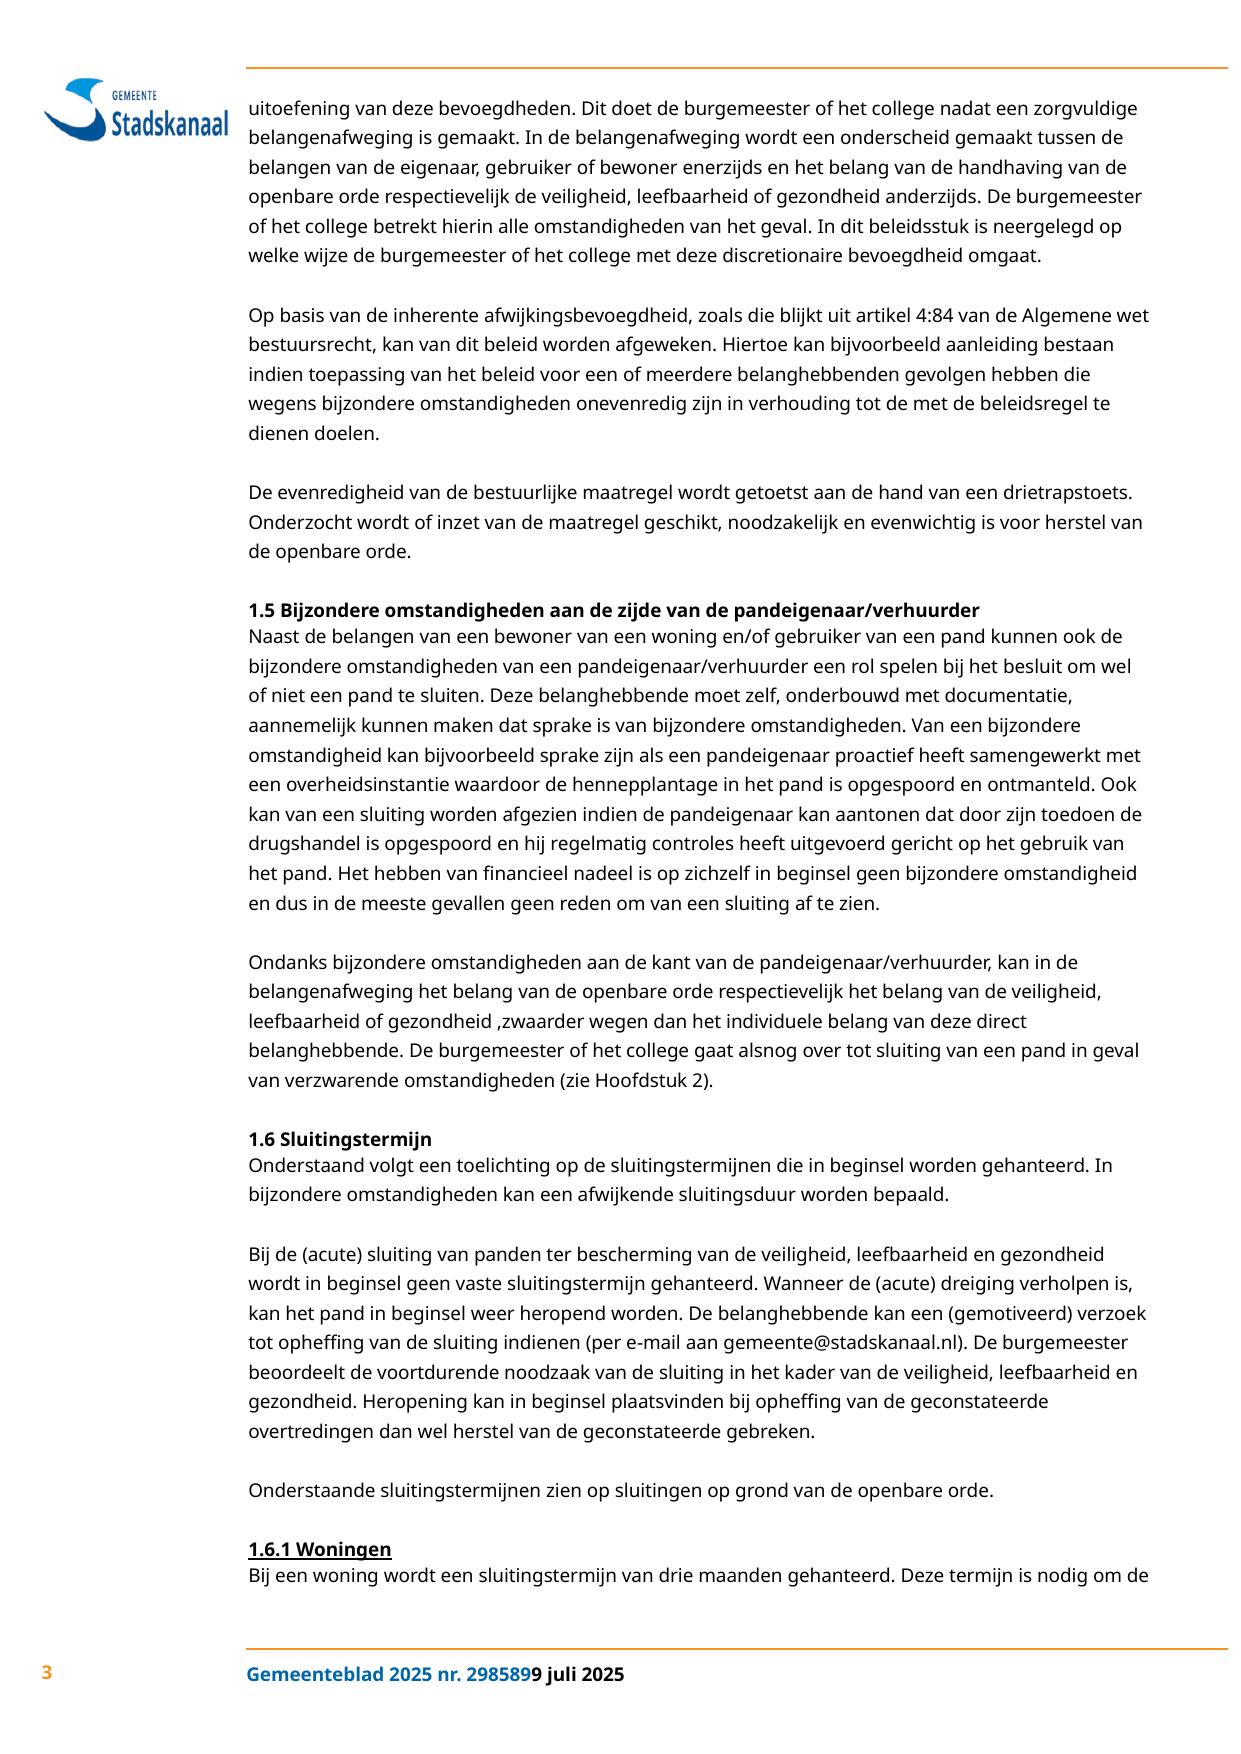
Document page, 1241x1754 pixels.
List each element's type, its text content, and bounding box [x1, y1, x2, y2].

text Op basis van de inherente afwijkingsbevoegdheid, zoals die blijkt uit artikel 4:84 van de Algemene wet bestuursrecht, kan van dit beleid worden afgeweken. Hiertoe kan bijvoorbeeld aanleiding bestaan indien toepassing van het beleid voor een of meerdere belanghebbenden gevolgen hebben die wegens bijzondere omstandigheden onevenredig zijn in verhouding tot de met de beleidsregel te dienen doelen. [248, 302, 1152, 446]
text Bij een woning wordt een sluitingstermijn van drie maanden gehanteerd. Deze termijn is nodig om de [248, 1562, 1152, 1588]
text De evenredigheid van de bestuurlijke maatregel wordt getoetst aan de hand van een drietrapstoets. Onderzocht wordt of inzet van de maatregel geschikt, noodzakelijk en evenwichtig is voor herstel van de openbare orde. [248, 479, 1152, 564]
text Ondanks bijzondere omstandigheden aan de kant van de pandeigenaar/verhuurder, kan in de belangenafweging het belang van de openbare orde respectievelijk het belang van de veiligheid, leefbaarheid of gezondheid ,zwaarder wegen dan het individuele belang van deze direct belanghebbende. De burgemeester of het college gaat alsnog over tot sluiting van een pand in geval van verzwarende omstandigheden (zie Hoofdstuk 2). [248, 949, 1152, 1093]
text Naast de belangen van een bewoner van een woning en/of gebruiker van een pand kunnen ook de bijzondere omstandigheden van een pandeigenaar/verhuurder een rol spelen bij het besluit om wel of niet een pand te sluiten. Deze belanghebbende moet zelf, onderbouwd met documentatie, aannemelijk kunnen maken dat sprake is van bijzondere omstandigheden. Van een bijzondere omstandigheid kan bijvoorbeeld sprake zijn als een pandeigenaar proactief heeft samengewerkt met een overheidsinstantie waardoor de hennepplantage in het pand is opgespoord en ontmanteld. Ook kan van een sluiting worden afgezien indien de pandeigenaar kan aantonen dat door zijn toedoen de drugshandel is opgespoord en hij regelmatig controles heeft uitgevoerd gericht op het gebruik van het pand. Het hebben van financieel nadeel is op zichzelf in beginsel geen bijzondere omstandigheid en dus in de meeste gevallen geen reden om van een sluiting af te zien. [248, 623, 1152, 915]
text 1.6.1 Woningen [248, 1537, 1152, 1562]
text 1.5 Bijzondere omstandigheden aan de zijde van de pandeigenaar/verhuurder [248, 598, 1152, 623]
text Bij de (acute) sluiting van panden ter bescherming van de veiligheid, leefbaarheid en gezondheid wordt in beginsel geen vaste sluitingstermijn gehanteerd. Wanneer de (acute) dreiging verholpen is, kan het pand in beginsel weer heropend worden. De belanghebbende kan een (gemotiveerd) verzoek tot opheffing van de sluiting indienen (per e-mail aan gemeente@stadskanaal.nl). De burgemeester beoordeelt de voortdurende noodzaak van de sluiting in het kader van de veiligheid, leefbaarheid en gezondheid. Heropening kan in beginsel plaatsvinden bij opheffing van de geconstateerde overtredingen dan wel herstel van de geconstateerde gebreken. [248, 1241, 1152, 1444]
text 1.6 Sluitingstermijn [248, 1126, 1152, 1152]
text Onderstaand volgt een toelichting op de sluitingstermijnen die in beginsel worden gehanteerd. In bijzondere omstandigheden kan een afwijkende sluitingsduur worden bepaald. [248, 1152, 1152, 1207]
text uitoefening van deze bevoegdheden. Dit doet de burgemeester of het college nadat een zorgvuldige belangenafweging is gemaakt. In de belangenafweging wordt een onderscheid gemaakt tussen de belangen van de eigenaar, gebruiker of bewoner enerzijds en het belang van de handhaving van de openbare orde respectievelijk de veiligheid, leefbaarheid of gezondheid anderzijds. De burgemeester of het college betrekt hierin alle omstandigheden van het geval. In dit beleidsstuk is neergelegd op welke wijze de burgemeester of het college met deze discretionaire bevoegdheid omgaat. [248, 95, 1152, 268]
picture [41, 47, 231, 172]
text Onderstaande sluitingstermijnen zien op sluitingen op grond van de openbare orde. [248, 1477, 1152, 1503]
